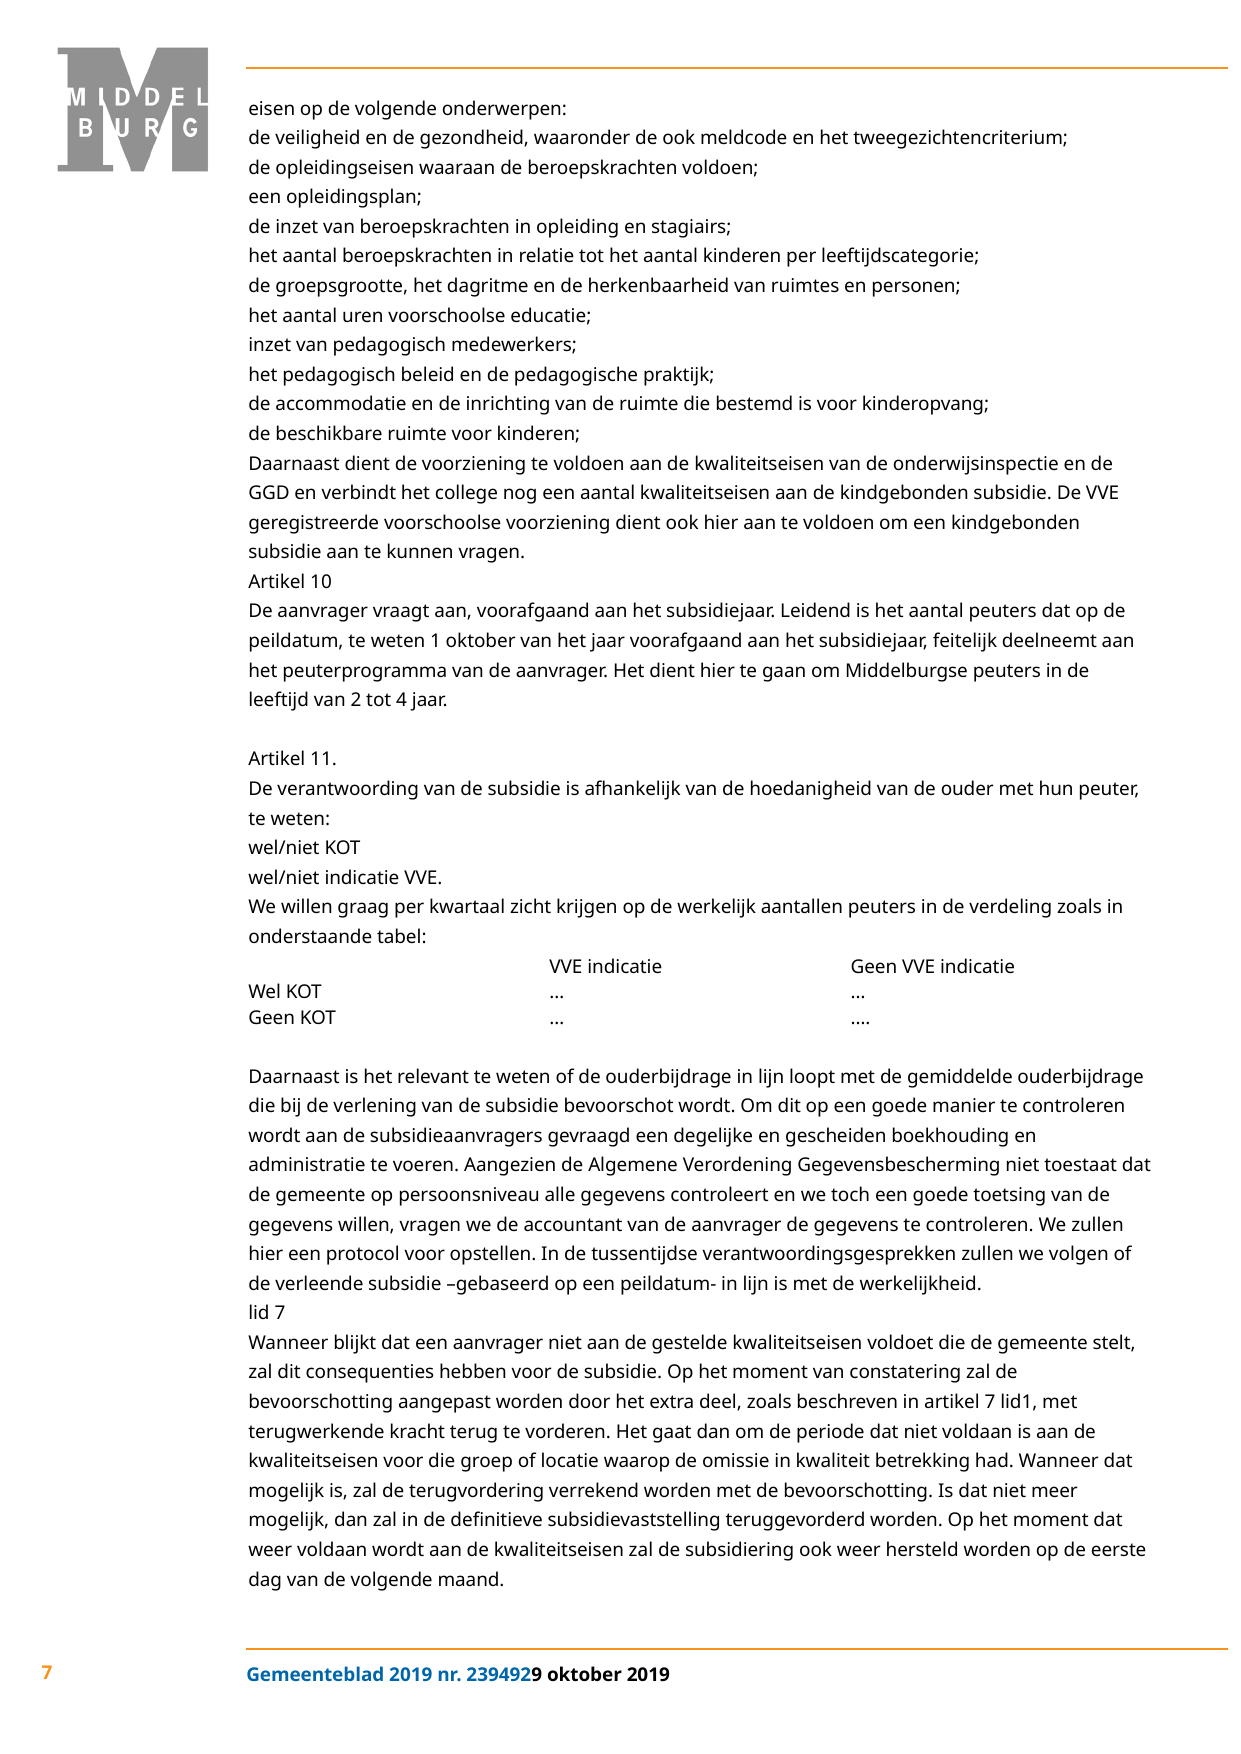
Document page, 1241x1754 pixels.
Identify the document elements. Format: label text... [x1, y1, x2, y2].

text We willen graag per kwartaal zicht krijgen op de werkelijk aantallen peuters in de verdeling zoals in onderstaande tabel: [248, 893, 1152, 949]
table_cell …. [850, 1004, 1152, 1030]
text eisen op de volgende onderwerpen: [248, 95, 1152, 121]
text het aantal uren voorschoolse educatie; [248, 302, 1152, 328]
table_header [248, 953, 549, 978]
text de inzet van beroepskrachten in opleiding en stagiairs; [248, 213, 1152, 239]
text de accommodatie en de inrichting van de ruimte die bestemd is voor kinderopvang; [248, 391, 1152, 416]
picture [41, 47, 231, 172]
text lid 7 [248, 1299, 1152, 1325]
text de groepsgrootte, het dagritme en de herkenbaarheid van ruimtes en personen; [248, 272, 1152, 298]
text Daarnaast dient de voorziening te voldoen aan de kwaliteitseisen van de onderwijsinspectie en de GGD en verbindt het college nog een aantal kwaliteitseisen aan de kindgebonden subsidie. De VVE geregistreerde voorschoolse voorziening dient ook hier aan te voldoen om een kindgebonden subsidie aan te kunnen vragen. [248, 450, 1152, 564]
text De verantwoording van de subsidie is afhankelijk van de hoedanigheid van de ouder met hun peuter, te weten: [248, 775, 1152, 831]
table_cell … [549, 1004, 850, 1030]
text het pedagogisch beleid en de pedagogische praktijk; [248, 361, 1152, 387]
text Daarnaast is het relevant te weten of de ouderbijdrage in lijn loopt met de gemiddelde ouderbijdrage die bij de verlening van de subsidie bevoorschot wordt. Om dit op een goede manier te controleren wordt aan de subsidieaanvragers gevraagd een degelijke en gescheiden boekhouding en administratie te voeren. Aangezien de Algemene Verordening Gegevensbescherming niet toestaat dat de gemeente op persoonsniveau alle gegevens controleert en we toch een goede toetsing van de gegevens willen, vragen we de accountant van de aanvrager de gegevens te controleren. We zullen hier een protocol voor opstellen. In de tussentijdse verantwoordingsgesprekken zullen we volgen of de verleende subsidie –gebaseerd op een peildatum- in lijn is met de werkelijkheid. [248, 1063, 1152, 1296]
text de opleidingseisen waaraan de beroepskrachten voldoen; [248, 154, 1152, 180]
table_header Geen VVE indicatie [850, 953, 1152, 978]
text de veiligheid en de gezondheid, waaronder de ook meldcode en het tweegezichtencriterium; [248, 124, 1152, 150]
text De aanvrager vraagt aan, voorafgaand aan het subsidiejaar. Leidend is het aantal peuters dat op de peildatum, te weten 1 oktober van het jaar voorafgaand aan het subsidiejaar, feitelijk deelneemt aan het peuterprogramma van de aanvrager. Het dient hier te gaan om Middelburgse peuters in de leeftijd van 2 tot 4 jaar. [248, 598, 1152, 712]
table_cell Wel KOT [248, 979, 549, 1004]
text het aantal beroepskrachten in relatie tot het aantal kinderen per leeftijdscategorie; [248, 243, 1152, 268]
table_header VVE indicatie [549, 953, 850, 978]
text de beschikbare ruimte voor kinderen; [248, 420, 1152, 446]
text Artikel 11. [248, 746, 1152, 771]
text wel/niet indicatie VVE. [248, 864, 1152, 890]
table_cell … [850, 979, 1152, 1004]
text inzet van pedagogisch medewerkers; [248, 331, 1152, 357]
table_cell … [549, 979, 850, 1004]
text wel/niet KOT [248, 834, 1152, 860]
text Wanneer blijkt dat een aanvrager niet aan de gestelde kwaliteitseisen voldoet die de gemeente stelt, zal dit consequenties hebben voor de subsidie. Op het moment van constatering zal de bevoorschotting aangepast worden door het extra deel, zoals beschreven in artikel 7 lid1, met terugwerkende kracht terug te vorderen. Het gaat dan om de periode dat niet voldaan is aan de kwaliteitseisen voor die groep of locatie waarop de omissie in kwaliteit betrekking had. Wanneer dat mogelijk is, zal de terugvordering verrekend worden met de bevoorschotting. Is dat niet meer mogelijk, dan zal in de definitieve subsidievaststelling teruggevorderd worden. Op het moment dat weer voldaan wordt aan de kwaliteitseisen zal de subsidiering ook weer hersteld worden op de eerste dag van de volgende maand. [248, 1329, 1152, 1591]
text een opleidingsplan; [248, 183, 1152, 209]
text Artikel 10 [248, 568, 1152, 594]
table_cell Geen KOT [248, 1004, 549, 1030]
